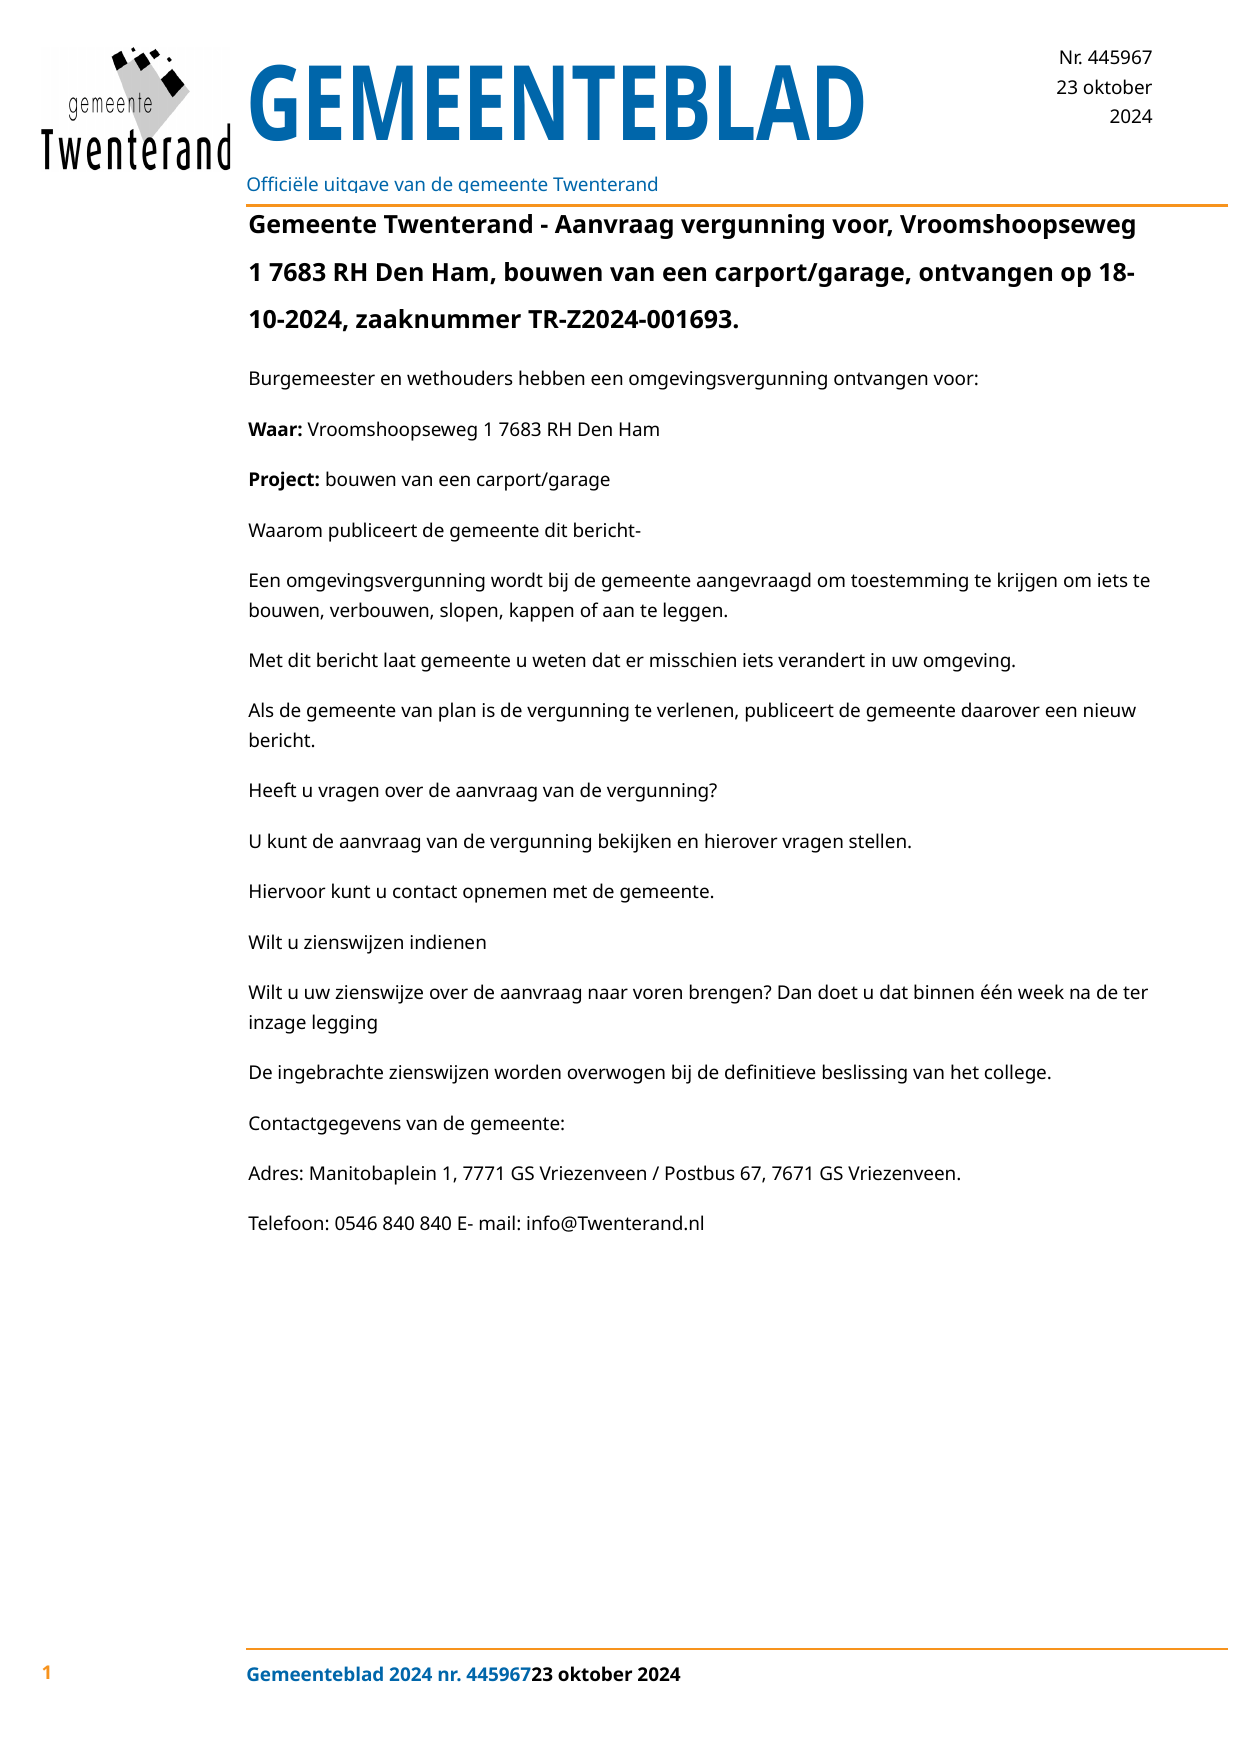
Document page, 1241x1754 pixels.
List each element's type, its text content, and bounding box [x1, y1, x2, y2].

text Adres: Manitobaplein 1, 7771 GS Vriezenveen / Postbus 67, 7671 GS Vriezenveen. [248, 1160, 1152, 1186]
text Project: bouwen van een carport/garage [248, 466, 1152, 492]
text Waar: Vroomshoopseweg 1 7683 RH Den Ham [248, 416, 1152, 442]
text U kunt de aanvraag van de vergunning bekijken en hierover vragen stellen. [248, 828, 1152, 854]
text Gemeente Twenterand - Aanvraag vergunning voor, Vroomshoopseweg 1 7683 RH Den Ham, bouwen van een carport/garage, ontvangen op 18-10-2024, zaaknummer TR-Z2024-001693. [248, 207, 1152, 336]
picture [41, 47, 231, 172]
text Met dit bericht laat gemeente u weten dat er misschien iets verandert in uw omgeving. [248, 647, 1152, 673]
text Hiervoor kunt u contact opnemen met de gemeente. [248, 878, 1152, 904]
text Wilt u uw zienswijze over de aanvraag naar voren brengen? Dan doet u dat binnen één week na de ter inzage legging [248, 979, 1152, 1034]
text Als de gemeente van plan is de vergunning te verlenen, publiceert de gemeente daarover een nieuw bericht. [248, 698, 1152, 753]
text Burgemeester en wethouders hebben een omgevingsvergunning ontvangen voor: [248, 366, 1152, 391]
text De ingebrachte zienswijzen worden overwogen bij de definitieve beslissing van het college. [248, 1059, 1152, 1085]
text Heeft u vragen over de aanvraag van de vergunning? [248, 778, 1152, 803]
text Een omgevingsvergunning wordt bij de gemeente aangevraagd om toestemming te krijgen om iets te bouwen, verbouwen, slopen, kappen of aan te leggen. [248, 567, 1152, 622]
text Waarom publiceert de gemeente dit bericht- [248, 517, 1152, 542]
text Contactgegevens van de gemeente: [248, 1110, 1152, 1135]
text Wilt u zienswijzen indienen [248, 929, 1152, 954]
text Telefoon: 0546 840 840 E- mail: info@Twenterand.nl [248, 1211, 1152, 1236]
